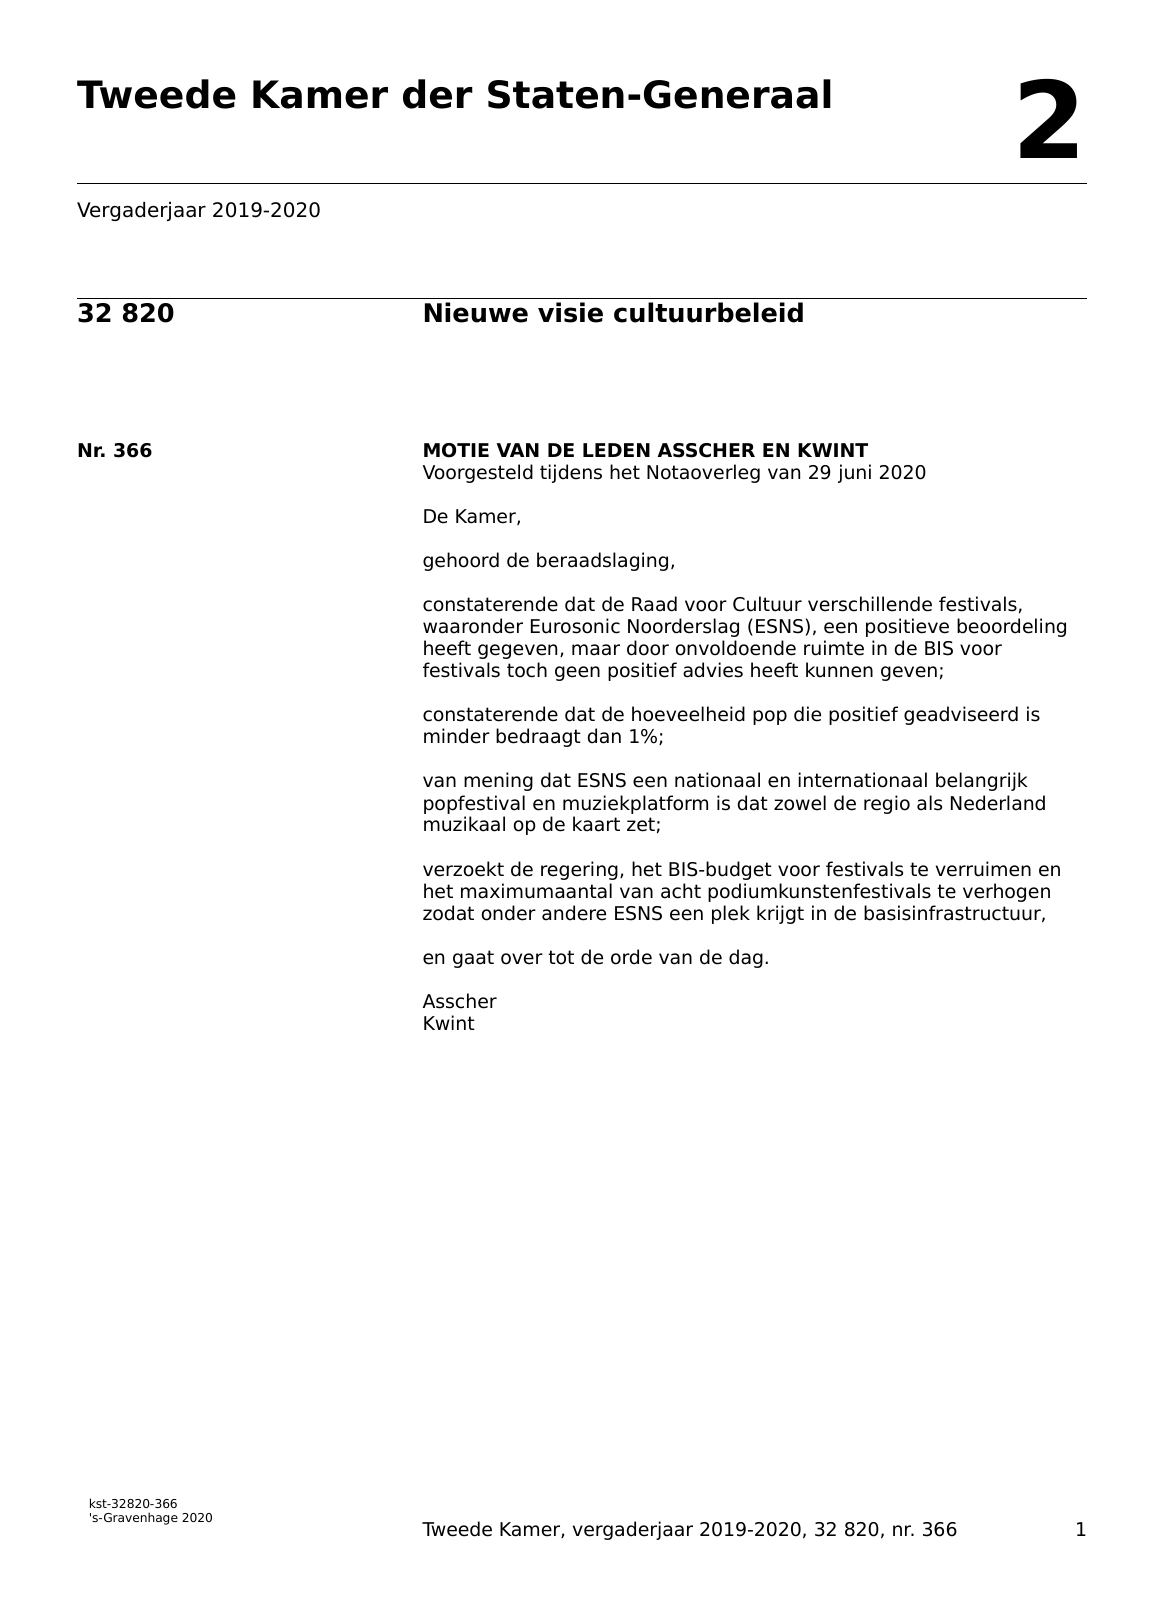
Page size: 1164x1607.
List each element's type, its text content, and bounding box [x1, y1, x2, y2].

text verzoekt de regering, het BIS-budget voor festivals te verruimen en het maximumaantal van acht podiumkunstenfestivals te verhogen zodat onder andere ESNS een plek krijgt in de basisinfrastructuur, [422, 858, 1087, 924]
text Kwint [422, 1013, 1087, 1035]
text constaterende dat de hoeveelheid pop die positief geadviseerd is minder bedraagt dan 1%; [422, 704, 1087, 748]
table_cell Vergaderjaar 2019-2020 [77, 184, 1087, 298]
text Asscher [422, 991, 1087, 1013]
text Voorgesteld tijdens het Notaoverleg van 29 juni 2020 [422, 462, 1087, 484]
text De Kamer, [422, 506, 1087, 528]
table_header Tweede Kamer der Staten-Generaal [77, 59, 886, 183]
subtitle 32 820 Nieuwe visie cultuurbeleid [77, 299, 1087, 329]
subtitle Nr. 366 MOTIE VAN DE LEDEN ASSCHER EN KWINT [77, 440, 1087, 462]
table_header 2 [886, 59, 1087, 183]
text en gaat over tot de orde van de dag. [422, 947, 1087, 969]
text van mening dat ESNS een nationaal en internationaal belangrijk popfestival en muziekplatform is dat zowel de regio als Nederland muzikaal op de kaart zet; [422, 770, 1087, 836]
text 's-Gravenhage 2020 [88, 1511, 323, 1525]
text constaterende dat de Raad voor Cultuur verschillende festivals, waaronder Eurosonic Noorderslag (ESNS), een positieve beoordeling heeft gegeven, maar door onvoldoende ruimte in de BIS voor festivals toch geen positief advies heeft kunnen geven; [422, 594, 1087, 682]
text gehoord de beraadslaging, [422, 550, 1087, 572]
text kst-32820-366 [88, 1497, 323, 1511]
